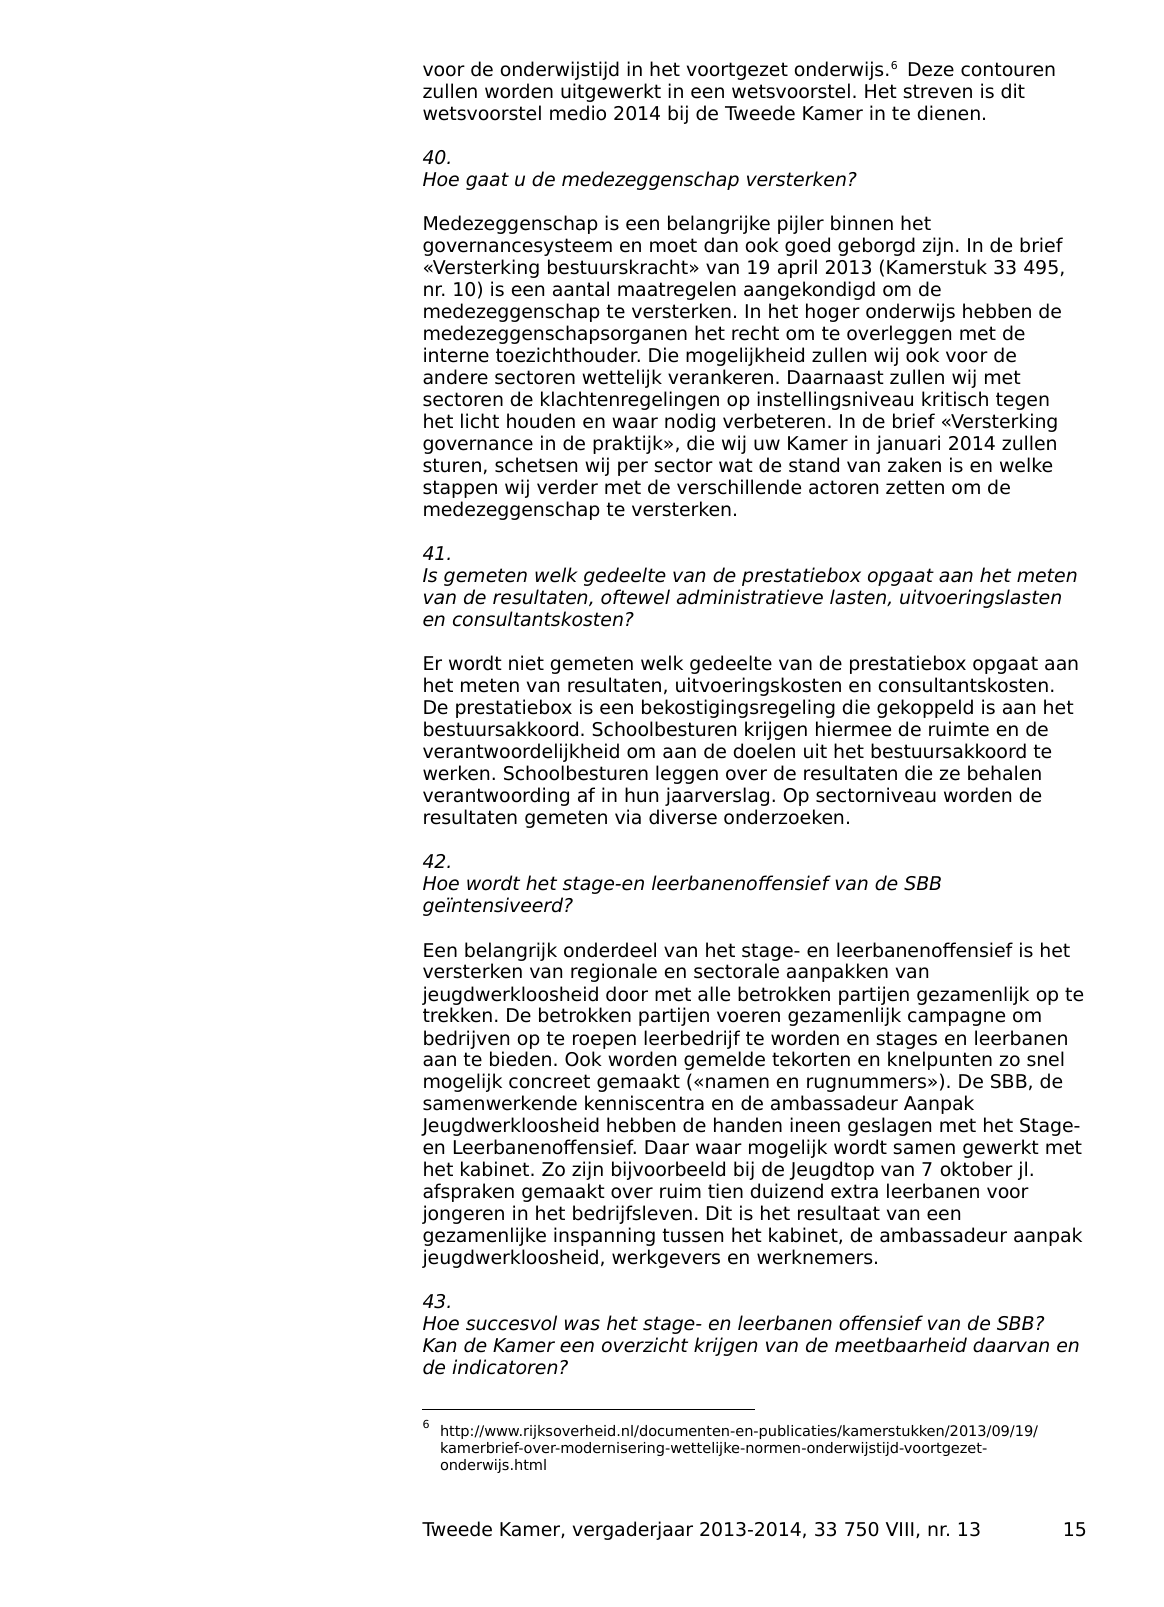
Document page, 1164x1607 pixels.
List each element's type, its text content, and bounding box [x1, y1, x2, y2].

text http://www.rijksoverheid.nl/documenten-en-publicaties/kamerstukken/2013/09/19/kamerbrief-over-modernisering-wettelijke-normen-onderwijstijd-voortgezet-onderwijs.html [422, 1418, 1087, 1474]
text Hoe wordt het stage-en leerbanenoffensief van de SBB geïntensiveerd? [422, 873, 1087, 917]
text 41. [422, 543, 1087, 565]
text Medezeggenschap is een belangrijke pijler binnen het governancesysteem en moet dan ook goed geborgd zijn. In de brief «Versterking bestuurskracht» van 19 april 2013 (Kamerstuk 33 495, nr. 10) is een aantal maatregelen aangekondigd om de medezeggenschap te versterken. In het hoger onderwijs hebben de medezeggenschapsorganen het recht om te overleggen met de interne toezichthouder. Die mogelijkheid zullen wij ook voor de andere sectoren wettelijk verankeren. Daarnaast zullen wij met sectoren de klachtenregelingen op instellingsniveau kritisch tegen het licht houden en waar nodig verbeteren. In de brief «Versterking governance in de praktijk», die wij uw Kamer in januari 2014 zullen sturen, schetsen wij per sector wat de stand van zaken is en welke stappen wij verder met de verschillende actoren zetten om de medezeggenschap te versterken. [422, 213, 1087, 521]
text 43. [422, 1291, 1087, 1313]
text voor de onderwijstijd in het voortgezet onderwijs. Deze contouren zullen worden uitgewerkt in een wetsvoorstel. Het streven is dit wetsvoorstel medio 2014 bij de Tweede Kamer in te dienen. [422, 59, 1087, 125]
text Er wordt niet gemeten welk gedeelte van de prestatiebox opgaat aan het meten van resultaten, uitvoeringskosten en consultantskosten. De prestatiebox is een bekostigingsregeling die gekoppeld is aan het bestuursakkoord. Schoolbesturen krijgen hiermee de ruimte en de verantwoordelijkheid om aan de doelen uit het bestuursakkoord te werken. Schoolbesturen leggen over de resultaten die ze behalen verantwoording af in hun jaarverslag. Op sectorniveau worden de resultaten gemeten via diverse onderzoeken. [422, 653, 1087, 829]
text 42. [422, 851, 1087, 873]
text Hoe succesvol was het stage- en leerbanen offensief van de SBB? Kan de Kamer een overzicht krijgen van de meetbaarheid daarvan en de indicatoren? [422, 1313, 1087, 1379]
text Hoe gaat u de medezeggenschap versterken? [422, 169, 1087, 191]
text 40. [422, 147, 1087, 169]
text Is gemeten welk gedeelte van de prestatiebox opgaat aan het meten van de resultaten, oftewel administratieve lasten, uitvoeringslasten en consultantskosten? [422, 565, 1087, 631]
text Een belangrijk onderdeel van het stage- en leerbanenoffensief is het versterken van regionale en sectorale aanpakken van jeugdwerkloosheid door met alle betrokken partijen gezamenlijk op te trekken. De betrokken partijen voeren gezamenlijk campagne om bedrijven op te roepen leerbedrijf te worden en stages en leerbanen aan te bieden. Ook worden gemelde tekorten en knelpunten zo snel mogelijk concreet gemaakt («namen en rugnummers»). De SBB, de samenwerkende kenniscentra en de ambassadeur Aanpak Jeugdwerkloosheid hebben de handen ineen geslagen met het Stage- en Leerbanenoffensief. Daar waar mogelijk wordt samen gewerkt met het kabinet. Zo zijn bijvoorbeeld bij de Jeugdtop van 7 oktober jl. afspraken gemaakt over ruim tien duizend extra leerbanen voor jongeren in het bedrijfsleven. Dit is het resultaat van een gezamenlijke inspanning tussen het kabinet, de ambassadeur aanpak jeugdwerkloosheid, werkgevers en werknemers. [422, 939, 1087, 1269]
